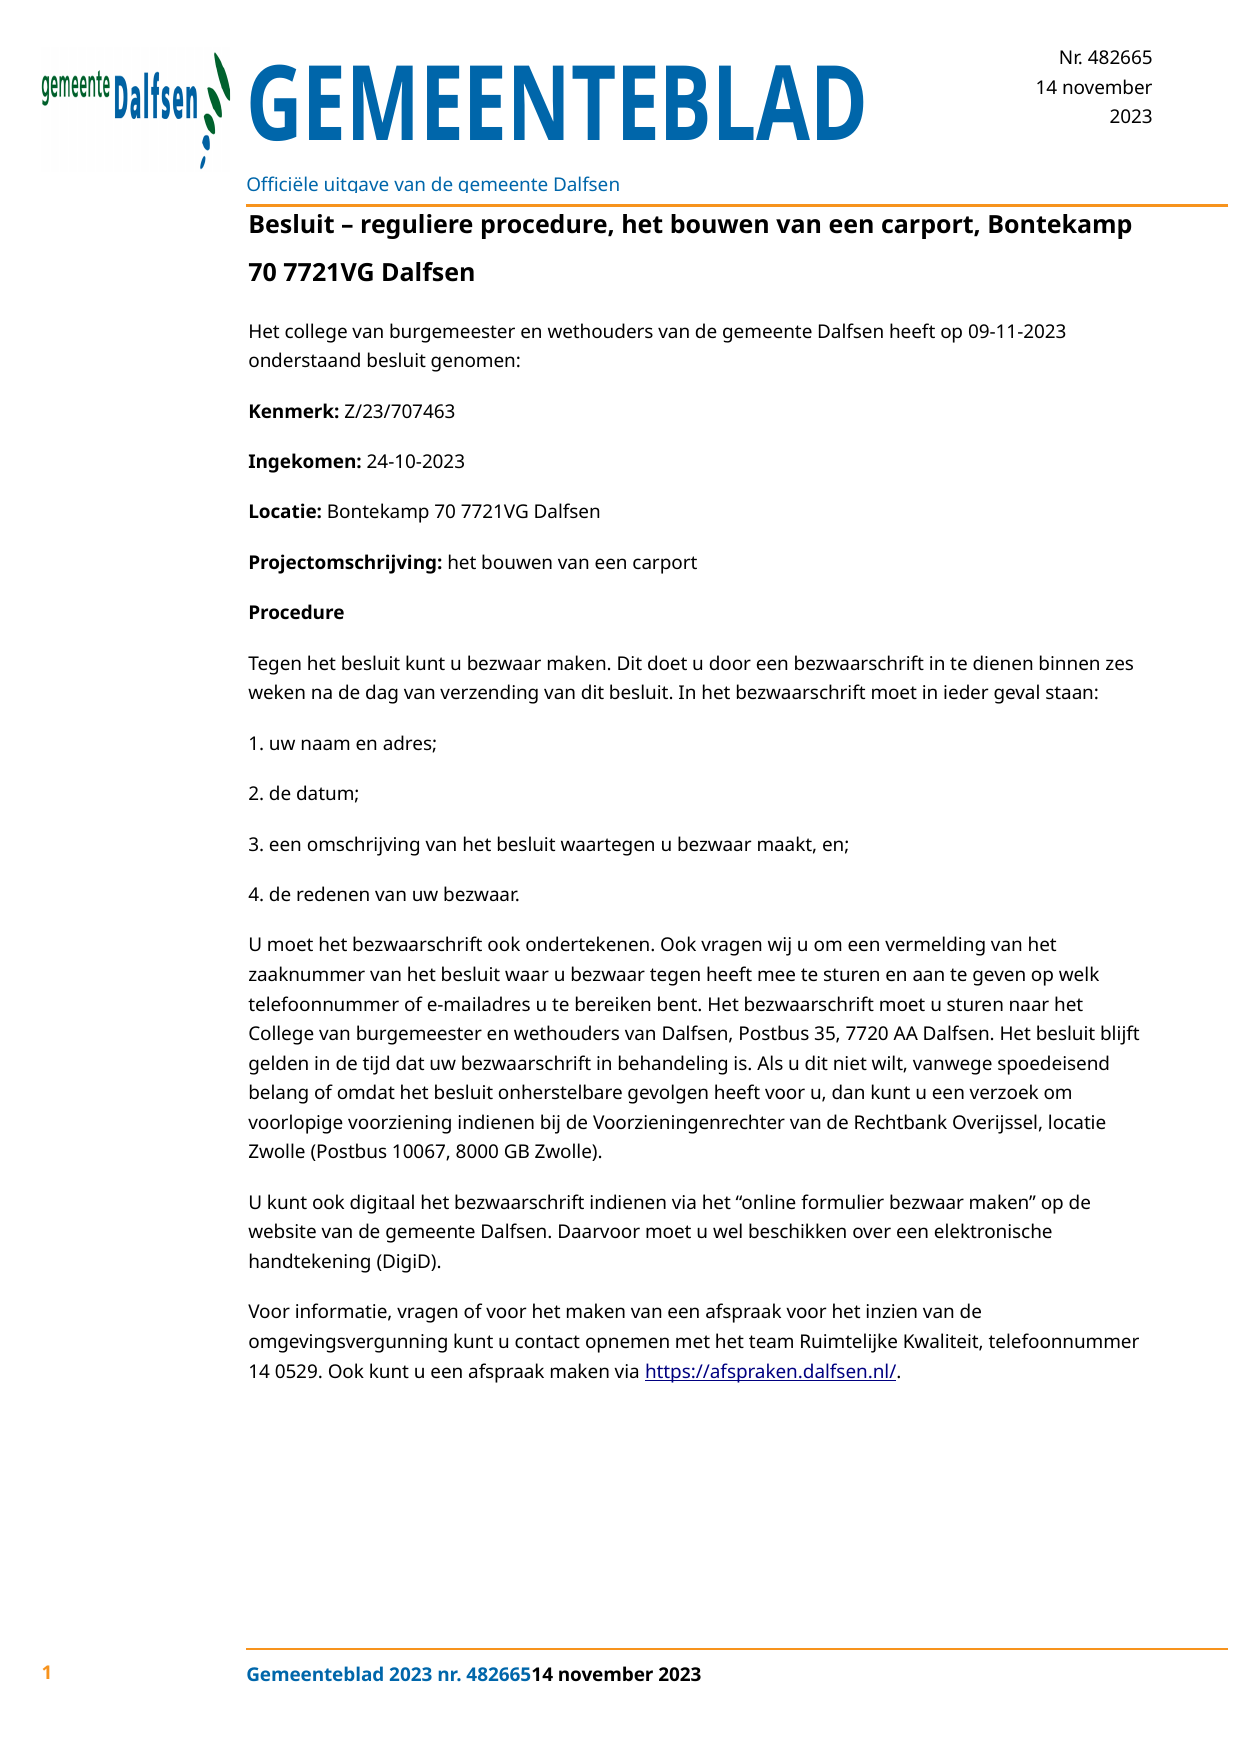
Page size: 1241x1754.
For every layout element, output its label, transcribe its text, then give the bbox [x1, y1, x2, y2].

picture [41, 47, 231, 172]
text 2. de datum; [248, 780, 1152, 806]
text Locatie: Bontekamp 70 7721VG Dalfsen [248, 499, 1152, 524]
text Besluit – reguliere procedure, het bouwen van een carport, Bontekamp 70 7721VG Dalfsen [248, 207, 1152, 288]
text Kenmerk: Z/23/707463 [248, 398, 1152, 424]
text U moet het bezwaarschrift ook ondertekenen. Ook vragen wij u om een vermelding van het zaaknummer van het besluit waar u bezwaar tegen heeft mee te sturen en aan te geven op welk telefoonnummer of e-mailadres u te bereiken bent. Het bezwaarschrift moet u sturen naar het College van burgemeester en wethouders van Dalfsen, Postbus 35, 7720 AA Dalfsen. Het besluit blijft gelden in de tijd dat uw bezwaarschrift in behandeling is. Als u dit niet wilt, vanwege spoedeisend belang of omdat het besluit onherstelbare gevolgen heeft voor u, dan kunt u een verzoek om voorlopige voorziening indienen bij de Voorzieningenrechter van de Rechtbank Overijssel, locatie Zwolle (Postbus 10067, 8000 GB Zwolle). [248, 932, 1152, 1164]
text 4. de redenen van uw bezwaar. [248, 881, 1152, 907]
text Ingekomen: 24-10-2023 [248, 448, 1152, 474]
text 1. uw naam en adres; [248, 730, 1152, 756]
text Voor informatie, vragen of voor het maken van een afspraak voor het inzien van de omgevingsvergunning kunt u contact opnemen met het team Ruimtelijke Kwaliteit, telefoonnummer 14 0529. Ook kunt u een afspraak maken via https://afspraken.dalfsen.nl/. [248, 1299, 1152, 1384]
text 3. een omschrijving van het besluit waartegen u bezwaar maakt, en; [248, 831, 1152, 857]
text Procedure [248, 599, 1152, 625]
text Tegen het besluit kunt u bezwaar maken. Dit doet u door een bezwaarschrift in te dienen binnen zes weken na de dag van verzending van dit besluit. In het bezwaarschrift moet in ieder geval staan: [248, 650, 1152, 705]
text U kunt ook digitaal het bezwaarschrift indienen via het “online formulier bezwaar maken” op de website van de gemeente Dalfsen. Daarvoor moet u wel beschikken over een elektronische handtekening (DigiD). [248, 1189, 1152, 1274]
text Projectomschrijving: het bouwen van een carport [248, 549, 1152, 575]
text Het college van burgemeester en wethouders van de gemeente Dalfsen heeft op 09-11-2023 onderstaand besluit genomen: [248, 318, 1152, 373]
